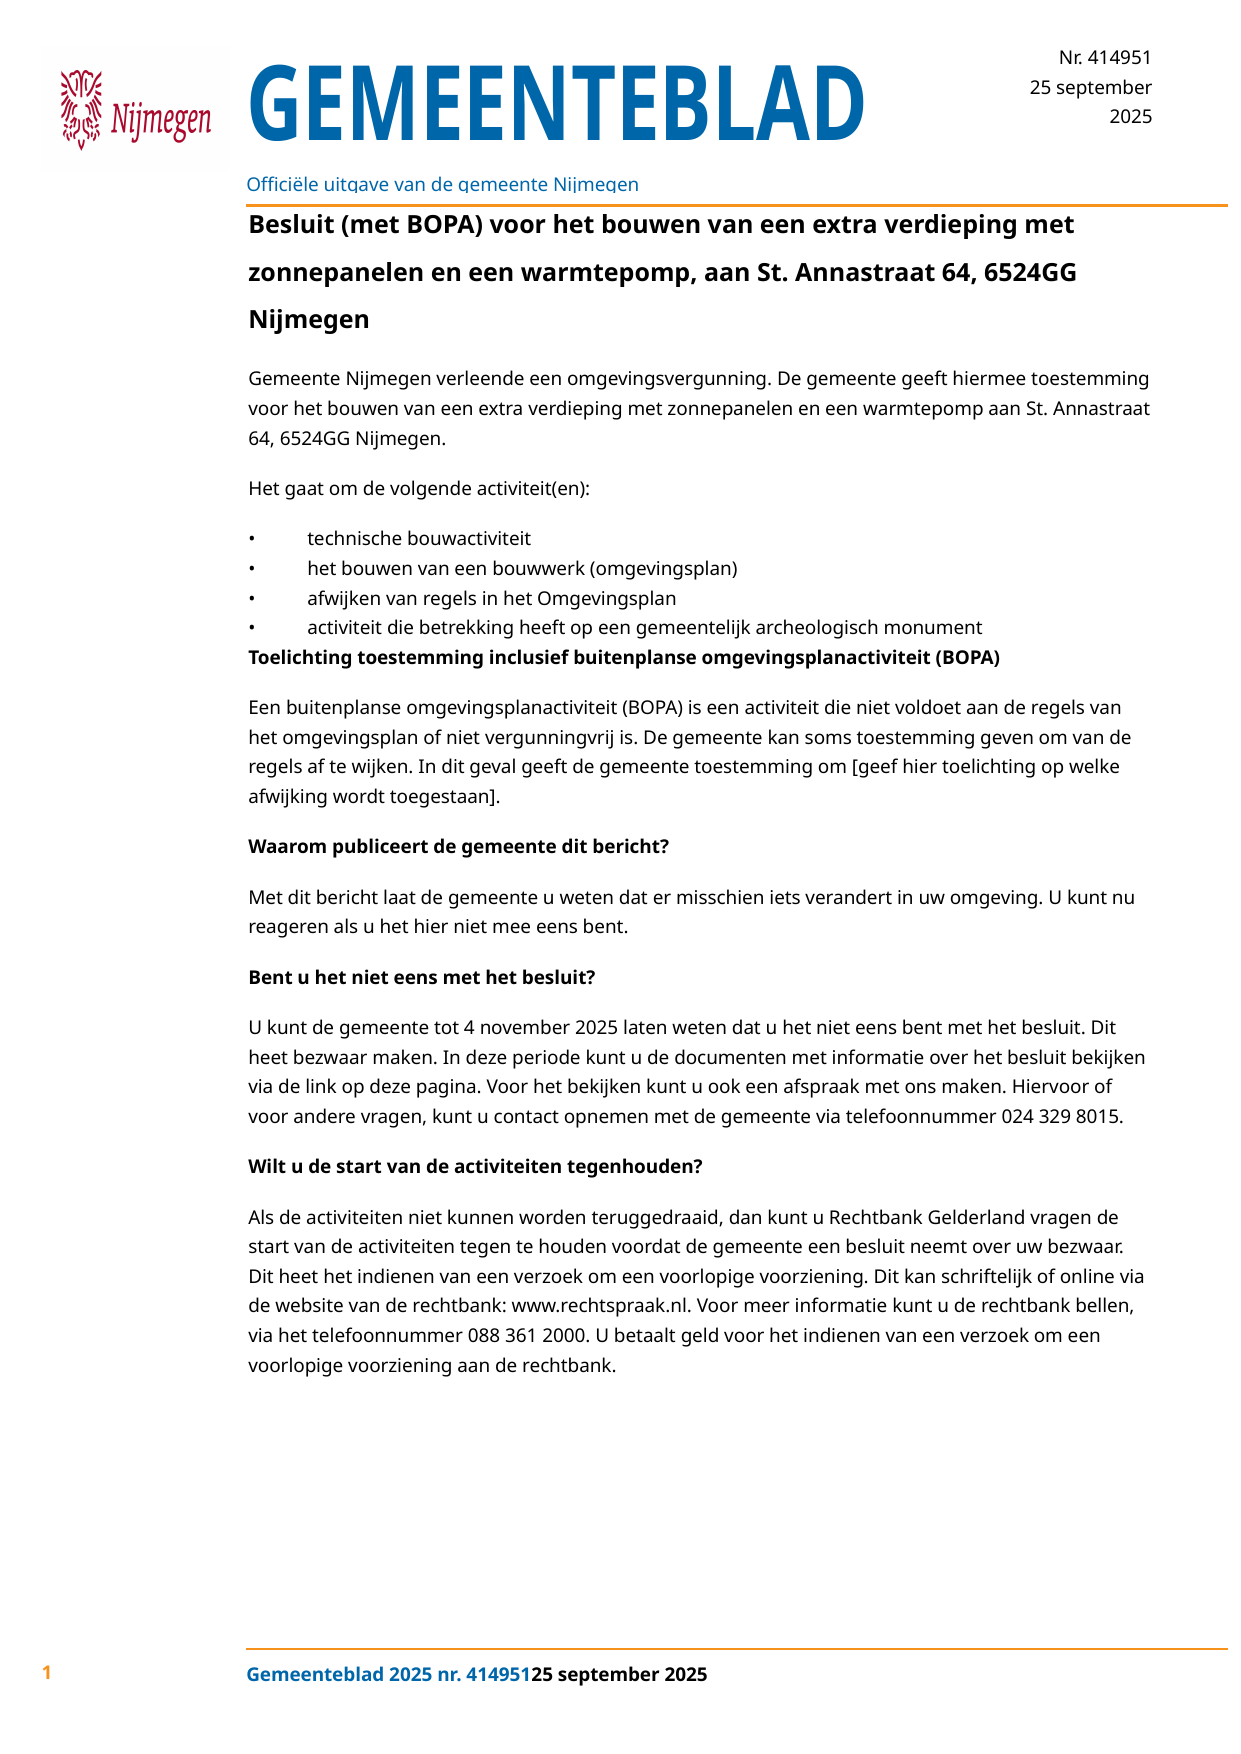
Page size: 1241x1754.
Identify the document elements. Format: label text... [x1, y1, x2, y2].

text U kunt de gemeente tot 4 november 2025 laten weten dat u het niet eens bent met het besluit. Dit heet bezwaar maken. In deze periode kunt u de documenten met informatie over het besluit bekijken via de link op deze pagina. Voor het bekijken kunt u ook een afspraak met ons maken. Hiervoor of voor andere vragen, kunt u contact opnemen met de gemeente via telefoonnummer 024 329 8015. [248, 1014, 1152, 1129]
picture [41, 47, 231, 172]
text Gemeente Nijmegen verleende een omgevingsvergunning. De gemeente geeft hiermee toestemming voor het bouwen van een extra verdieping met zonnepanelen en een warmtepomp aan St. Annastraat 64, 6524GG Nijmegen. [248, 366, 1152, 450]
text Met dit bericht laat de gemeente u weten dat er misschien iets verandert in uw omgeving. U kunt nu reageren als u het hier niet mee eens bent. [248, 884, 1152, 939]
text Toelichting toestemming inclusief buitenplanse omgevingsplanactiviteit (BOPA) [248, 644, 1152, 669]
list het bouwen van een bouwwerk (omgevingsplan) [248, 555, 1152, 581]
text Als de activiteiten niet kunnen worden teruggedraaid, dan kunt u Rechtbank Gelderland vragen de start van de activiteiten tegen te houden voordat de gemeente een besluit neemt over uw bezwaar. Dit heet het indienen van een verzoek om een voorlopige voorziening. Dit kan schriftelijk of online via de website van de rechtbank: www.rechtspraak.nl. Voor meer informatie kunt u de rechtbank bellen, via het telefoonnummer 088 361 2000. U betaalt geld voor het indienen van een verzoek om een voorlopige voorziening aan de rechtbank. [248, 1204, 1152, 1377]
text Een buitenplanse omgevingsplanactiviteit (BOPA) is een activiteit die niet voldoet aan de regels van het omgevingsplan of niet vergunningvrij is. De gemeente kan soms toestemming geven om van de regels af te wijken. In dit geval geeft de gemeente toestemming om [geef hier toelichting op welke afwijking wordt toegestaan]. [248, 694, 1152, 809]
text Bent u het niet eens met het besluit? [248, 964, 1152, 989]
text Waarom publiceert de gemeente dit bericht? [248, 833, 1152, 859]
list afwijken van regels in het Omgevingsplan [248, 585, 1152, 610]
text Het gaat om de volgende activiteit(en): [248, 475, 1152, 501]
list activiteit die betrekking heeft op een gemeentelijk archeologisch monument [248, 614, 1152, 640]
text Besluit (met BOPA) voor het bouwen van een extra verdieping met zonnepanelen en een warmtepomp, aan St. Annastraat 64, 6524GG Nijmegen [248, 207, 1152, 336]
text Wilt u de start van de activiteiten tegenhouden? [248, 1153, 1152, 1179]
list technische bouwactiviteit [248, 526, 1152, 551]
